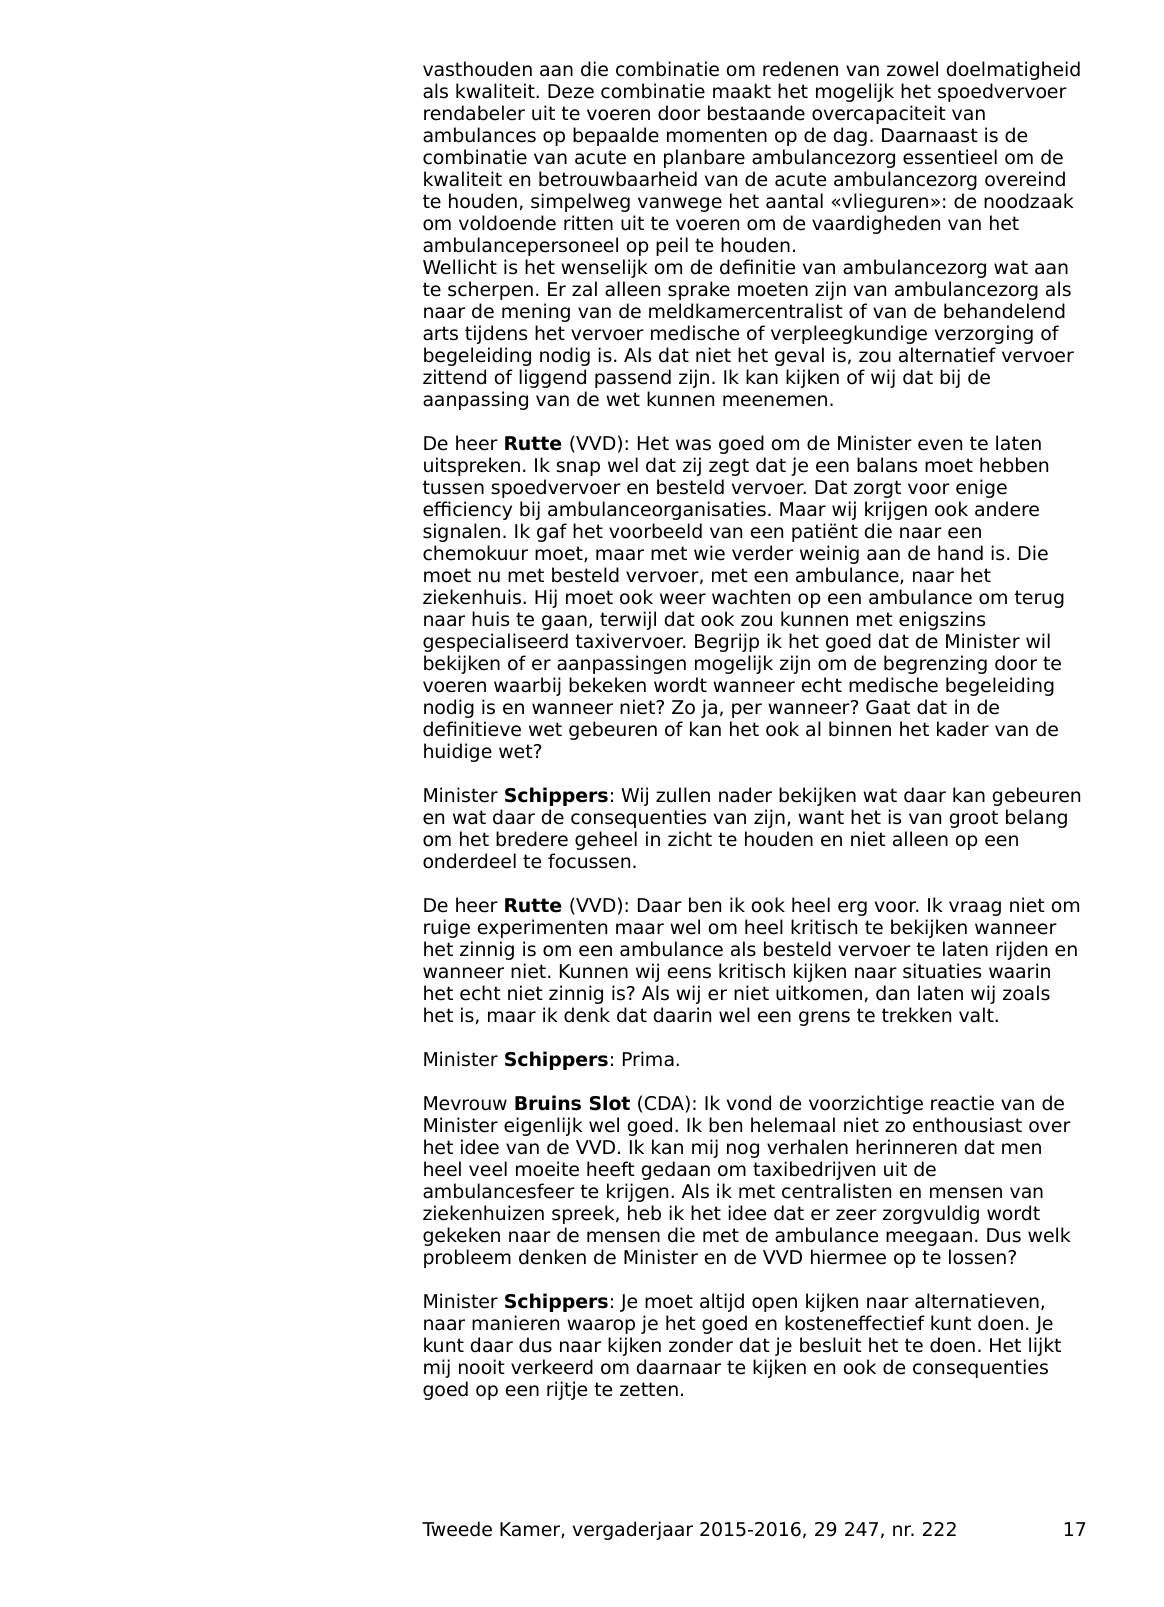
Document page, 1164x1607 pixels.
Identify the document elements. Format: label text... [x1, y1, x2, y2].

text Wellicht is het wenselijk om de definitie van ambulancezorg wat aan te scherpen. Er zal alleen sprake moeten zijn van ambulancezorg als naar de mening van de meldkamercentralist of van de behandelend arts tijdens het vervoer medische of verpleegkundige verzorging of begeleiding nodig is. Als dat niet het geval is, zou alternatief vervoer zittend of liggend passend zijn. Ik kan kijken of wij dat bij de aanpassing van de wet kunnen meenemen. [422, 257, 1087, 411]
text Minister Schippers: Wij zullen nader bekijken wat daar kan gebeuren en wat daar de consequenties van zijn, want het is van groot belang om het bredere geheel in zicht te houden en niet alleen op een onderdeel te focussen. [422, 785, 1087, 873]
text Minister Schippers: Je moet altijd open kijken naar alternatieven, naar manieren waarop je het goed en kosteneffectief kunt doen. Je kunt daar dus naar kijken zonder dat je besluit het te doen. Het lijkt mij nooit verkeerd om daarnaar te kijken en ook de consequenties goed op een rijtje te zetten. [422, 1291, 1087, 1401]
text Mevrouw Bruins Slot (CDA): Ik vond de voorzichtige reactie van de Minister eigenlijk wel goed. Ik ben helemaal niet zo enthousiast over het idee van de VVD. Ik kan mij nog verhalen herinneren dat men heel veel moeite heeft gedaan om taxibedrijven uit de ambulancesfeer te krijgen. Als ik met centralisten en mensen van ziekenhuizen spreek, heb ik het idee dat er zeer zorgvuldig wordt gekeken naar de mensen die met de ambulance meegaan. Dus welk probleem denken de Minister en de VVD hiermee op te lossen? [422, 1093, 1087, 1269]
text De heer Rutte (VVD): Daar ben ik ook heel erg voor. Ik vraag niet om ruige experimenten maar wel om heel kritisch te bekijken wanneer het zinnig is om een ambulance als besteld vervoer te laten rijden en wanneer niet. Kunnen wij eens kritisch kijken naar situaties waarin het echt niet zinnig is? Als wij er niet uitkomen, dan laten wij zoals het is, maar ik denk dat daarin wel een grens te trekken valt. [422, 895, 1087, 1027]
text vasthouden aan die combinatie om redenen van zowel doelmatigheid als kwaliteit. Deze combinatie maakt het mogelijk het spoedvervoer rendabeler uit te voeren door bestaande overcapaciteit van ambulances op bepaalde momenten op de dag. Daarnaast is de combinatie van acute en planbare ambulancezorg essentieel om de kwaliteit en betrouwbaarheid van de acute ambulancezorg overeind te houden, simpelweg vanwege het aantal «vlieguren»: de noodzaak om voldoende ritten uit te voeren om de vaardigheden van het ambulancepersoneel op peil te houden. [422, 59, 1087, 257]
text De heer Rutte (VVD): Het was goed om de Minister even te laten uitspreken. Ik snap wel dat zij zegt dat je een balans moet hebben tussen spoedvervoer en besteld vervoer. Dat zorgt voor enige efficiency bij ambulanceorganisaties. Maar wij krijgen ook andere signalen. Ik gaf het voorbeeld van een patiënt die naar een chemokuur moet, maar met wie verder weinig aan de hand is. Die moet nu met besteld vervoer, met een ambulance, naar het ziekenhuis. Hij moet ook weer wachten op een ambulance om terug naar huis te gaan, terwijl dat ook zou kunnen met enigszins gespecialiseerd taxivervoer. Begrijp ik het goed dat de Minister wil bekijken of er aanpassingen mogelijk zijn om de begrenzing door te voeren waarbij bekeken wordt wanneer echt medische begeleiding nodig is en wanneer niet? Zo ja, per wanneer? Gaat dat in de definitieve wet gebeuren of kan het ook al binnen het kader van de huidige wet? [422, 433, 1087, 763]
text Minister Schippers: Prima. [422, 1049, 1087, 1071]
